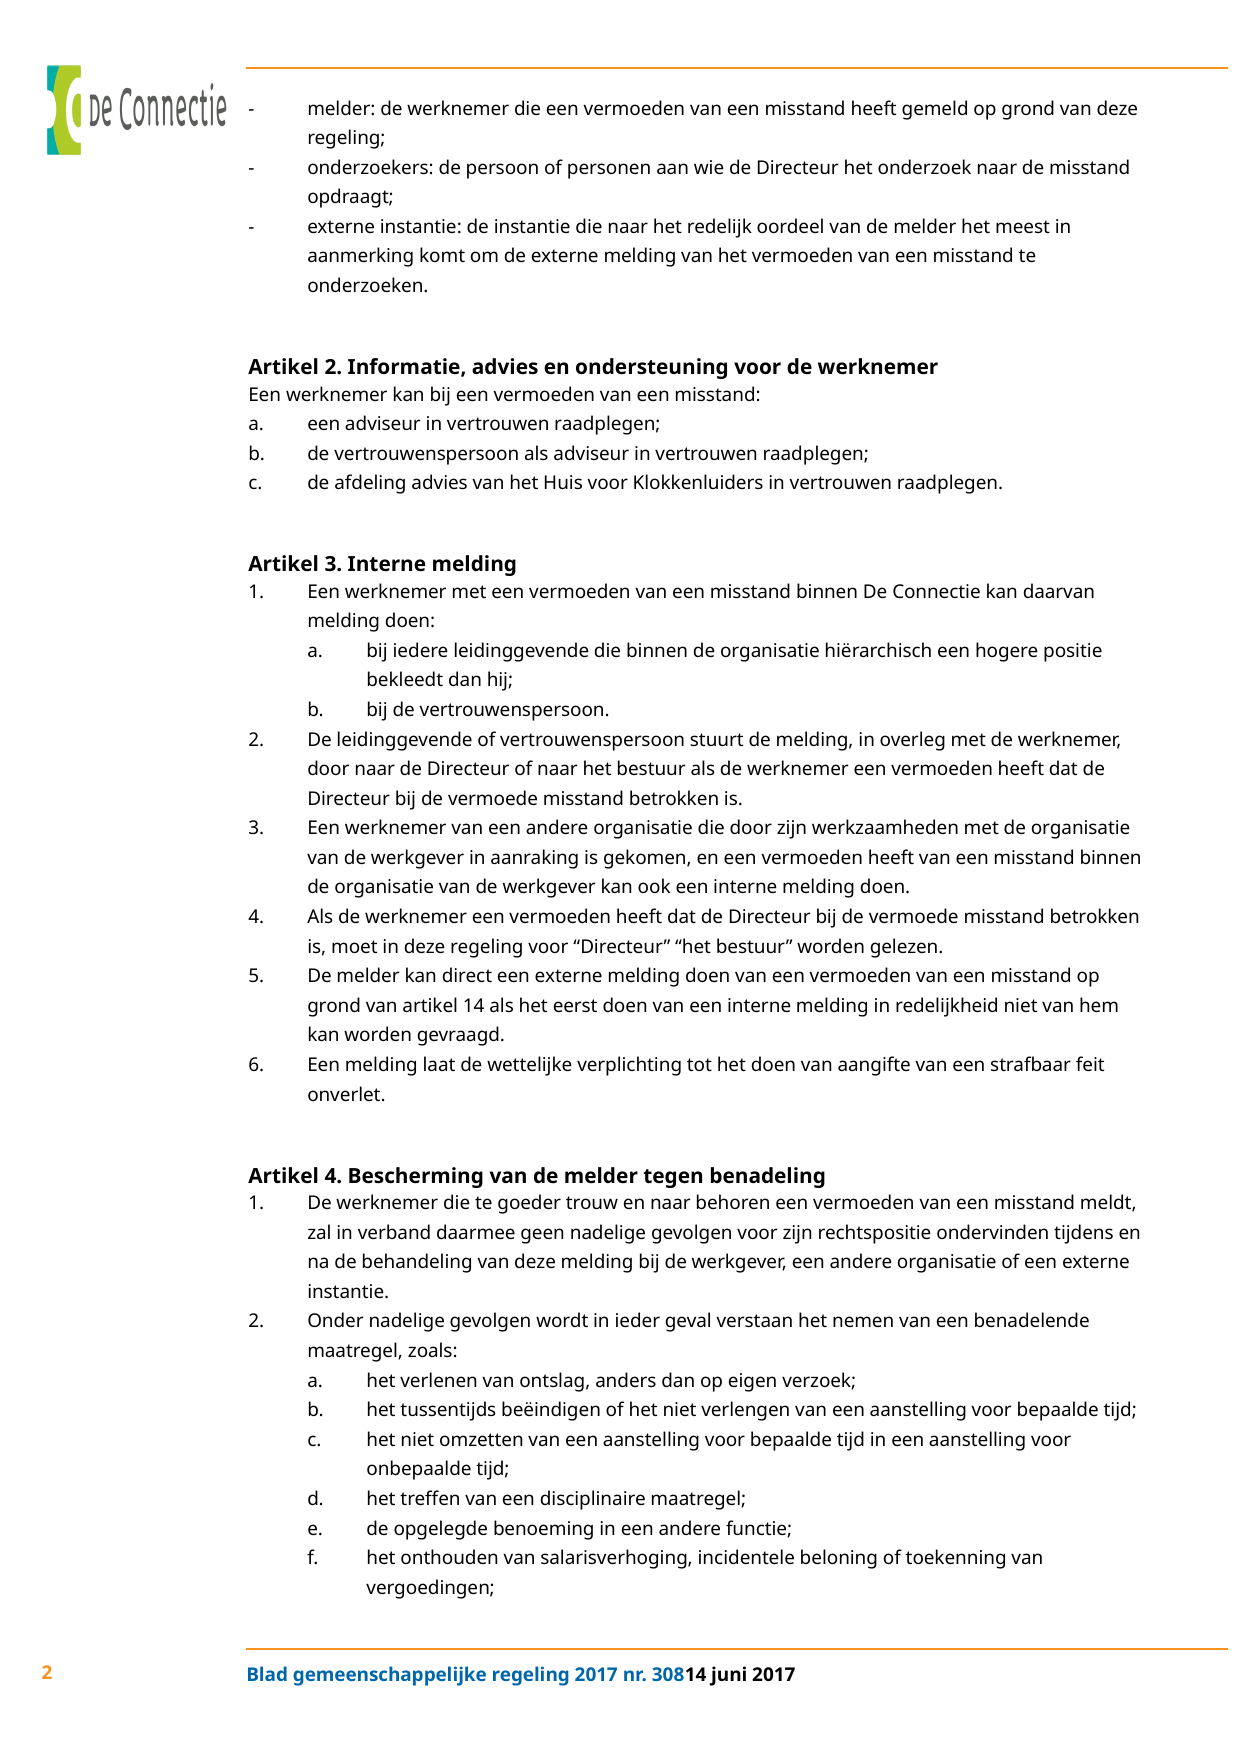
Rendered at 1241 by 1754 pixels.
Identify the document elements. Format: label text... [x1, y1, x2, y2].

list externe instantie: de instantie die naar het redelijk oordeel van de melder het meest in aanmerking komt om de externe melding van het vermoeden van een misstand te onderzoeken. [248, 213, 1152, 298]
picture [41, 47, 231, 172]
list Onder nadelige gevolgen wordt in ieder geval verstaan het nemen van een benadelende maatregel, zoals: [248, 1308, 1152, 1363]
list Als de werknemer een vermoeden heeft dat de Directeur bij de vermoede misstand betrokken is, moet in deze regeling voor “Directeur” “het bestuur” worden gelezen. [248, 903, 1152, 959]
list Een werknemer met een vermoeden van een misstand binnen De Connectie kan daarvan melding doen: [248, 578, 1152, 633]
list een adviseur in vertrouwen raadplegen; [248, 410, 1152, 436]
list De werknemer die te goeder trouw en naar behoren een vermoeden van een misstand meldt, zal in verband daarmee geen nadelige gevolgen voor zijn rechtspositie ondervinden tijdens en na de behandeling van deze melding bij de werkgever, een andere organisatie of een externe instantie. [248, 1189, 1152, 1304]
list Een werknemer van een andere organisatie die door zijn werkzaamheden met de organisatie van de werkgever in aanraking is gekomen, en een vermoeden heeft van een misstand binnen de organisatie van de werkgever kan ook een interne melding doen. [248, 814, 1152, 899]
list het tussentijds beëindigen of het niet verlengen van een aanstelling voor bepaalde tijd; [307, 1396, 1152, 1422]
list bij de vertrouwenspersoon. [307, 696, 1152, 722]
list de afdeling advies van het Huis voor Klokkenluiders in vertrouwen raadplegen. [248, 469, 1152, 495]
text Een werknemer kan bij een vermoeden van een misstand: [248, 381, 1152, 406]
list melder: de werknemer die een vermoeden van een misstand heeft gemeld op grond van deze regeling; [248, 95, 1152, 150]
list de opgelegde benoeming in een andere functie; [307, 1515, 1152, 1540]
list onderzoekers: de persoon of personen aan wie de Directeur het onderzoek naar de misstand opdraagt; [248, 154, 1152, 209]
list het treffen van een disciplinaire maatregel; [307, 1485, 1152, 1511]
list het niet omzetten van een aanstelling voor bepaalde tijd in een aanstelling voor onbepaalde tijd; [307, 1426, 1152, 1481]
list het verlenen van ontslag, anders dan op eigen verzoek; [307, 1367, 1152, 1392]
text Artikel 2. Informatie, advies en ondersteuning voor de werknemer [248, 352, 1152, 381]
text Artikel 3. Interne melding [248, 549, 1152, 578]
list De leidinggevende of vertrouwenspersoon stuurt de melding, in overleg met de werknemer, door naar de Directeur of naar het bestuur als de werknemer een vermoeden heeft dat de Directeur bij de vermoede misstand betrokken is. [248, 726, 1152, 811]
list bij iedere leidinggevende die binnen de organisatie hiërarchisch een hogere positie bekleedt dan hij; [307, 637, 1152, 692]
list Een melding laat de wettelijke verplichting tot het doen van aangifte van een strafbaar feit onverlet. [248, 1051, 1152, 1107]
list de vertrouwenspersoon als adviseur in vertrouwen raadplegen; [248, 440, 1152, 466]
list het onthouden van salarisverhoging, incidentele beloning of toekenning van vergoedingen; [307, 1544, 1152, 1599]
text Artikel 4. Bescherming van de melder tegen benadeling [248, 1161, 1152, 1189]
list De melder kan direct een externe melding doen van een vermoeden van een misstand op grond van artikel 14 als het eerst doen van een interne melding in redelijkheid niet van hem kan worden gevraagd. [248, 962, 1152, 1047]
